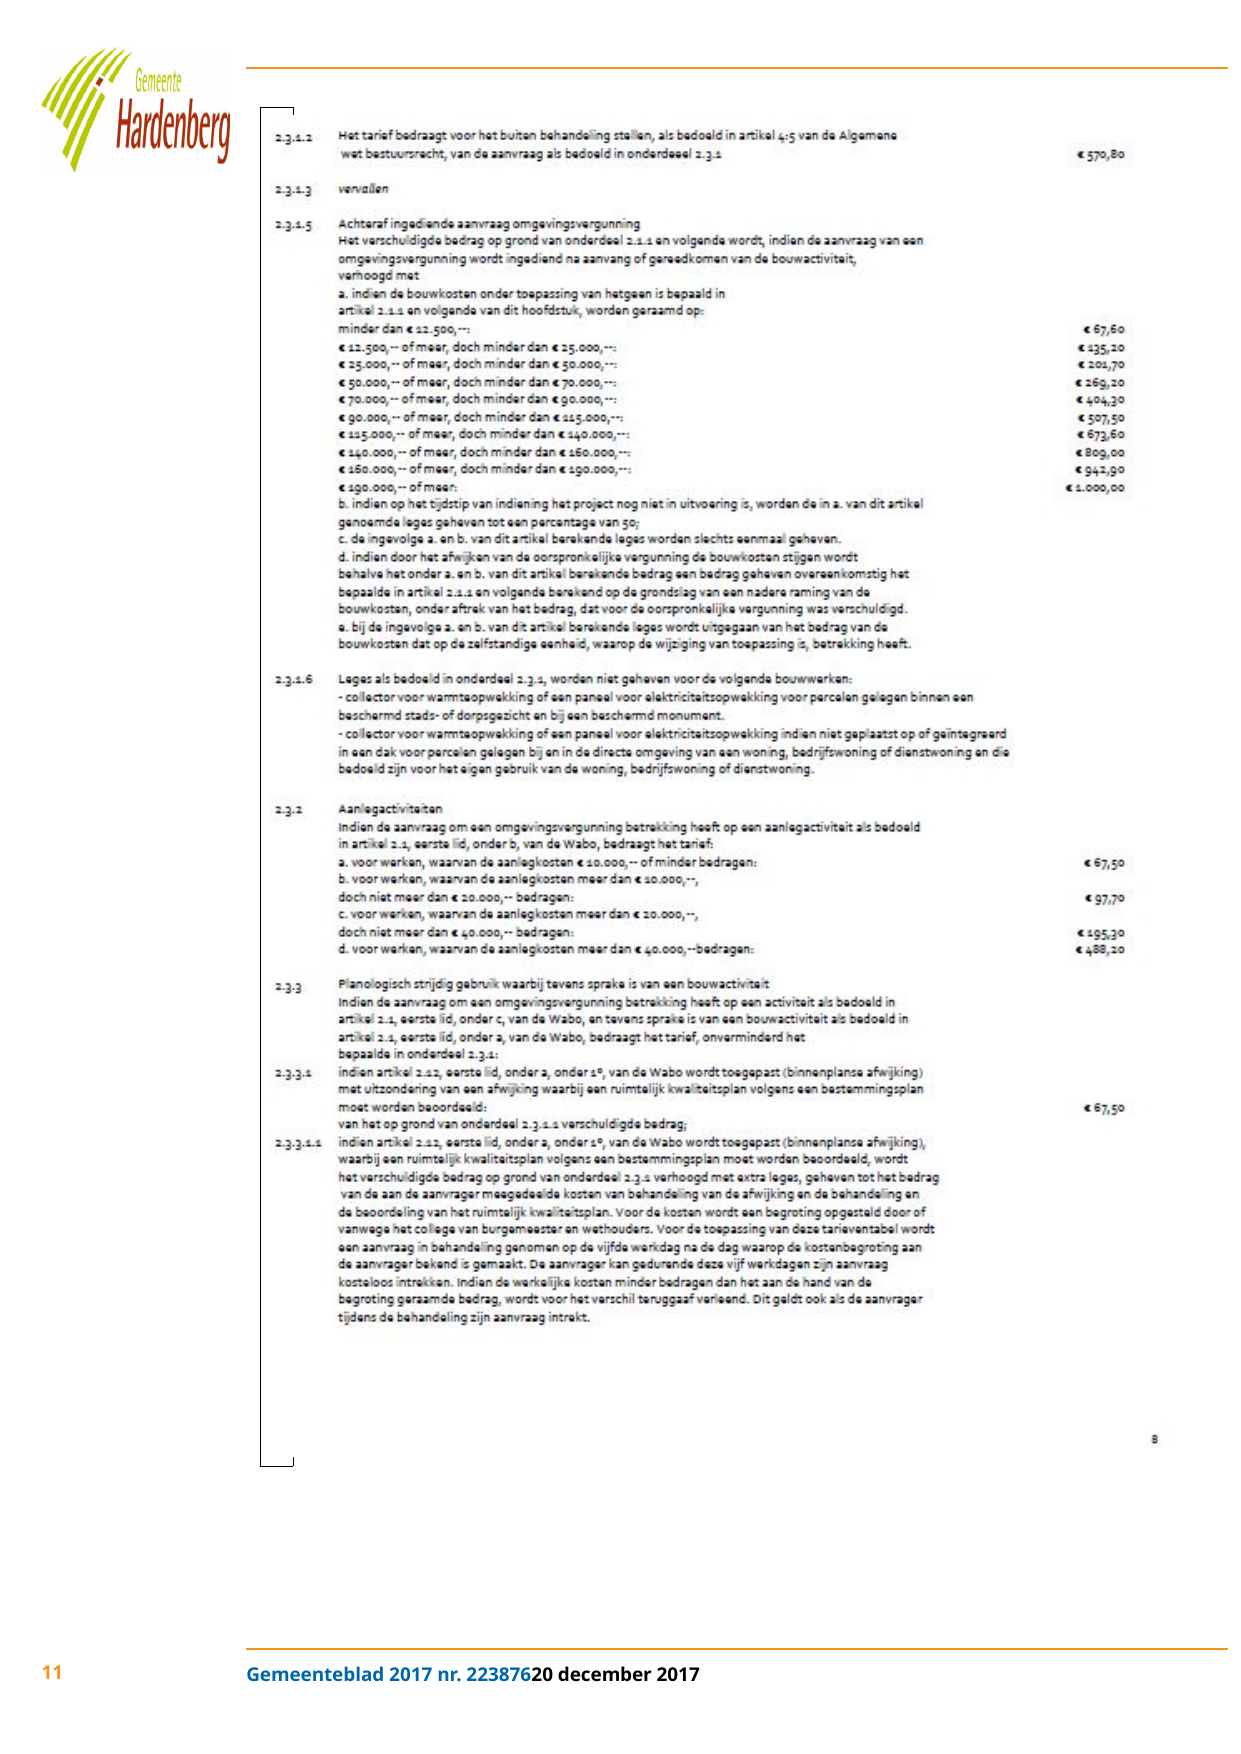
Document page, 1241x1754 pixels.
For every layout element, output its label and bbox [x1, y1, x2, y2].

picture [41, 47, 231, 172]
picture [268, 115, 1173, 1457]
